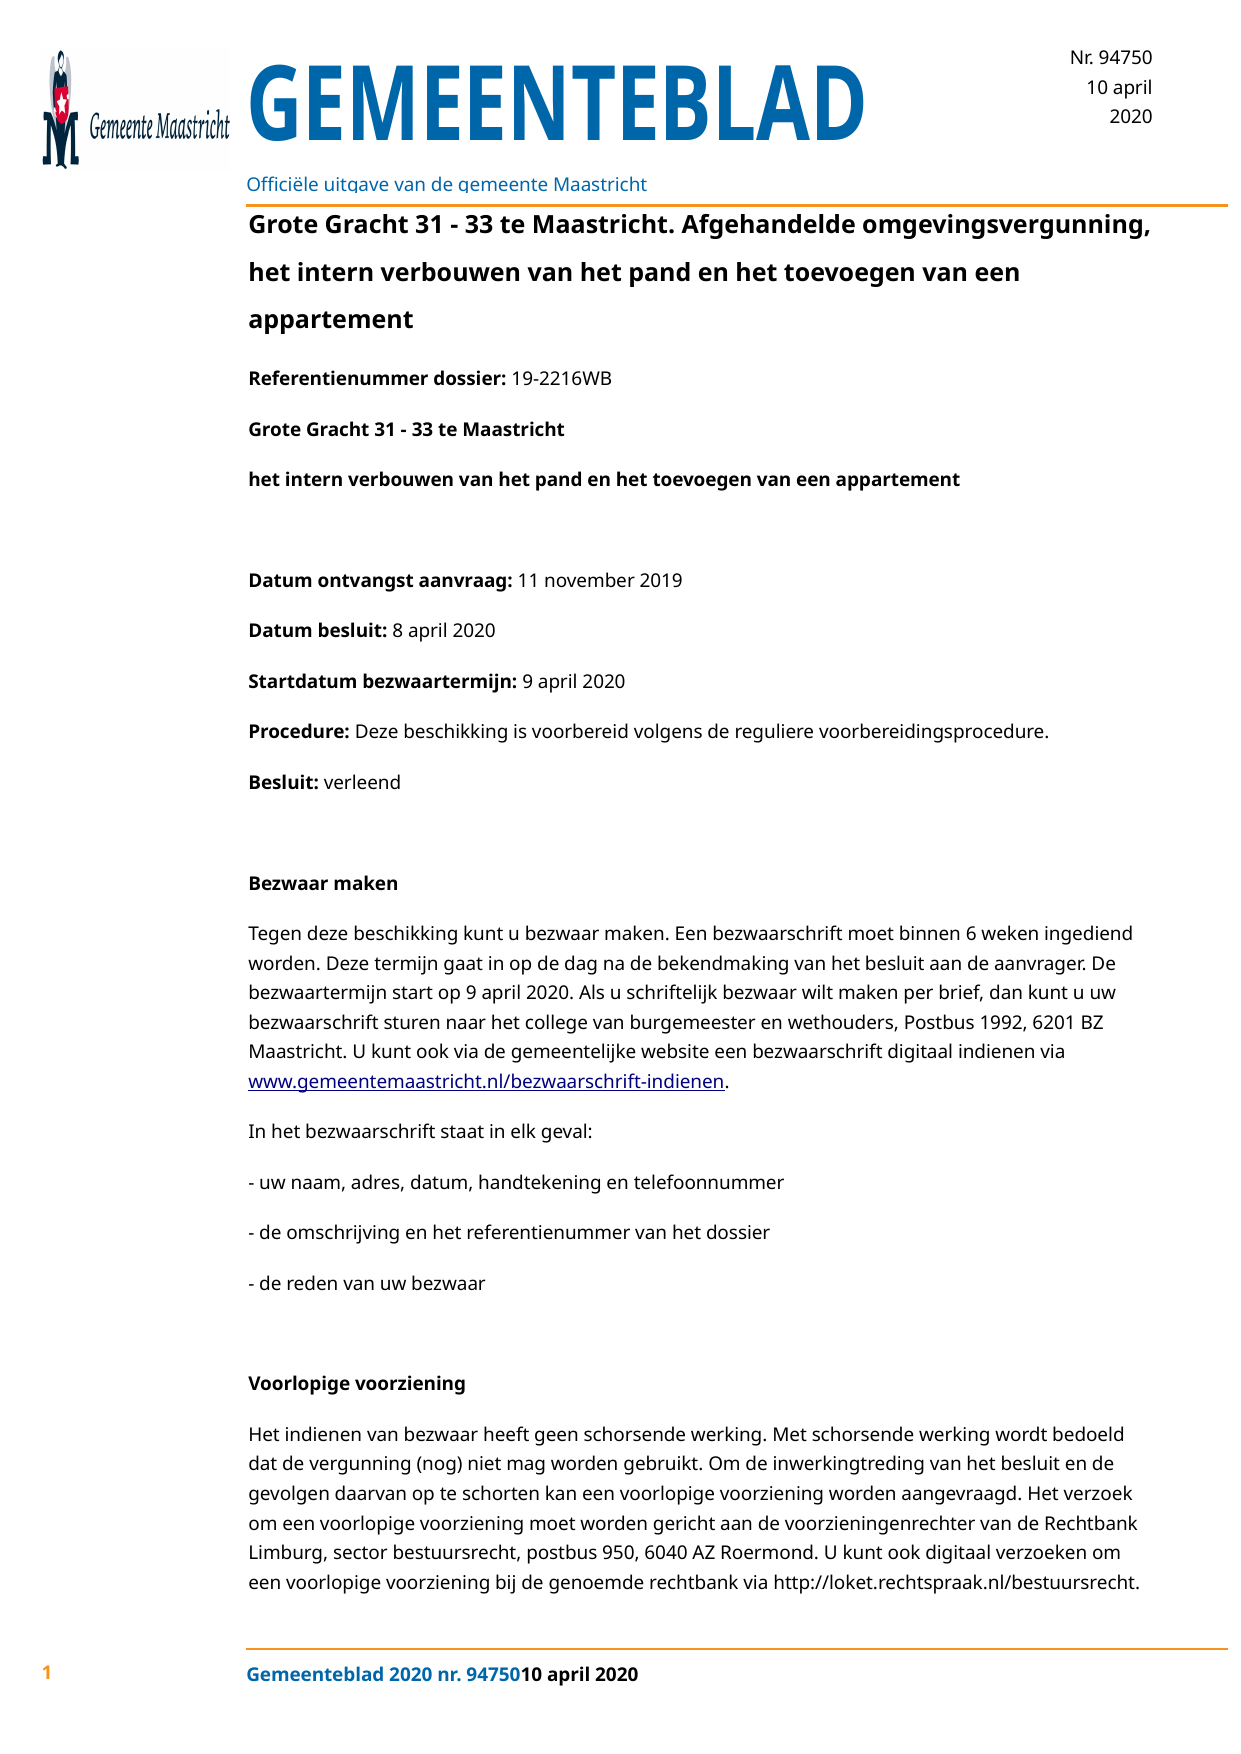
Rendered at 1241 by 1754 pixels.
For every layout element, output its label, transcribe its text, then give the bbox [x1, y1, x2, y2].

text - de omschrijving en het referentienummer van het dossier [248, 1219, 1152, 1245]
picture [41, 47, 231, 172]
text Bezwaar maken [248, 870, 1152, 895]
text Voorlopige voorziening [248, 1371, 1152, 1396]
text In het bezwaarschrift staat in elk geval: [248, 1118, 1152, 1144]
text Startdatum bezwaartermijn: 9 april 2020 [248, 668, 1152, 694]
text Tegen deze beschikking kunt u bezwaar maken. Een bezwaarschrift moet binnen 6 weken ingediend worden. Deze termijn gaat in op de dag na de bekendmaking van het besluit aan de aanvrager. De bezwaartermijn start op 9 april 2020. Als u schriftelijk bezwaar wilt maken per brief, dan kunt u uw bezwaarschrift sturen naar het college van burgemeester en wethouders, Postbus 1992, 6201 BZ Maastricht. U kunt ook via de gemeentelijke website een bezwaarschrift digitaal indienen via www.gemeentemaastricht.nl/bezwaarschrift-indienen. [248, 920, 1152, 1094]
text Procedure: Deze beschikking is voorbereid volgens de reguliere voorbereidingsprocedure. [248, 718, 1152, 744]
text Datum besluit: 8 april 2020 [248, 618, 1152, 643]
text Grote Gracht 31 - 33 te Maastricht. Afgehandelde omgevingsvergunning, het intern verbouwen van het pand en het toevoegen van een appartement [248, 207, 1152, 336]
text Besluit: verleend [248, 769, 1152, 794]
text - de reden van uw bezwaar [248, 1270, 1152, 1295]
text - uw naam, adres, datum, handtekening en telefoonnummer [248, 1169, 1152, 1194]
text Referentienummer dossier: 19-2216WB [248, 366, 1152, 391]
text het intern verbouwen van het pand en het toevoegen van een appartement [248, 466, 1152, 492]
text Het indienen van bezwaar heeft geen schorsende werking. Met schorsende werking wordt bedoeld dat de vergunning (nog) niet mag worden gebruikt. Om de inwerkingtreding van het besluit en de gevolgen daarvan op te schorten kan een voorlopige voorziening worden aangevraagd. Het verzoek om een voorlopige voorziening moet worden gericht aan de voorzieningenrechter van de Rechtbank Limburg, sector bestuursrecht, postbus 950, 6040 AZ Roermond. U kunt ook digitaal verzoeken om een voorlopige voorziening bij de genoemde rechtbank via http://loket.rechtspraak.nl/bestuursrecht. [248, 1421, 1152, 1594]
text Grote Gracht 31 - 33 te Maastricht [248, 416, 1152, 442]
text Datum ontvangst aanvraag: 11 november 2019 [248, 567, 1152, 593]
